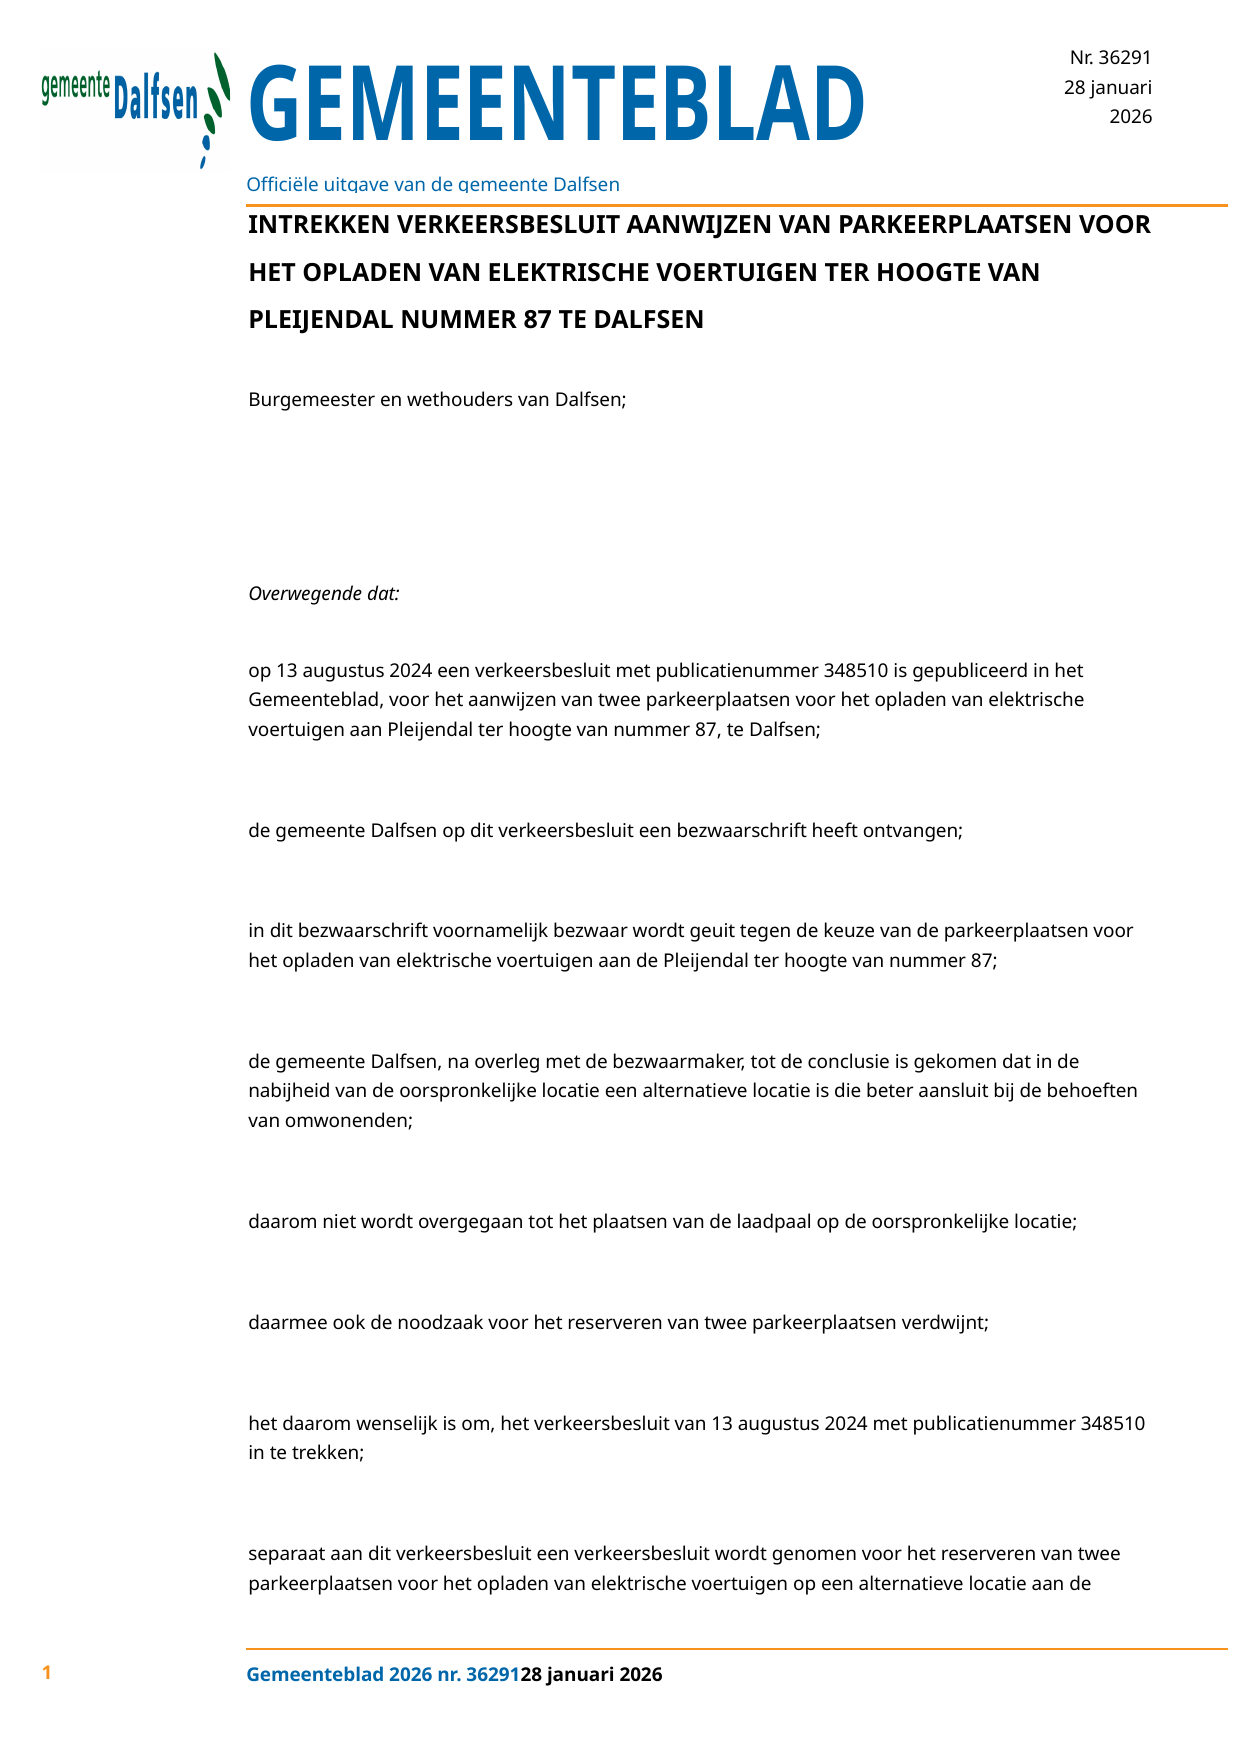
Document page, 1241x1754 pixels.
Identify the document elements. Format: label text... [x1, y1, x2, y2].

text separaat aan dit verkeersbesluit een verkeersbesluit wordt genomen voor het reserveren van twee parkeerplaatsen voor het opladen van elektrische voertuigen op een alternatieve locatie aan de [248, 1540, 1152, 1595]
text het daarom wenselijk is om, het verkeersbesluit van 13 augustus 2024 met publicatienummer 348510 in te trekken; [248, 1410, 1152, 1465]
picture [41, 47, 231, 172]
text daarom niet wordt overgegaan tot het plaatsen van de laadpaal op de oorspronkelijke locatie; [248, 1208, 1152, 1234]
text in dit bezwaarschrift voornamelijk bezwaar wordt geuit tegen de keuze van de parkeerplaatsen voor het opladen van elektrische voertuigen aan de Pleijendal ter hoogte van nummer 87; [248, 918, 1152, 973]
text Burgemeester en wethouders van Dalfsen; [248, 386, 1152, 412]
text de gemeente Dalfsen, na overleg met de bezwaarmaker, tot de conclusie is gekomen dat in de nabijheid van de oorspronkelijke locatie een alternatieve locatie is die beter aansluit bij de behoeften van omwonenden; [248, 1048, 1152, 1133]
text INTREKKEN VERKEERSBESLUIT AANWIJZEN VAN PARKEERPLAATSEN VOOR HET OPLADEN VAN ELEKTRISCHE VOERTUIGEN TER HOOGTE VAN PLEIJENDAL NUMMER 87 TE DALFSEN [248, 207, 1152, 336]
text Overwegende dat: [248, 581, 1152, 606]
text daarmee ook de noodzaak voor het reserveren van twee parkeerplaatsen verdwijnt; [248, 1309, 1152, 1334]
text op 13 augustus 2024 een verkeersbesluit met publicatienummer 348510 is gepubliceerd in het Gemeenteblad, voor het aanwijzen van twee parkeerplaatsen voor het opladen van elektrische voertuigen aan Pleijendal ter hoogte van nummer 87, te Dalfsen; [248, 657, 1152, 742]
text de gemeente Dalfsen op dit verkeersbesluit een bezwaarschrift heeft ontvangen; [248, 817, 1152, 842]
